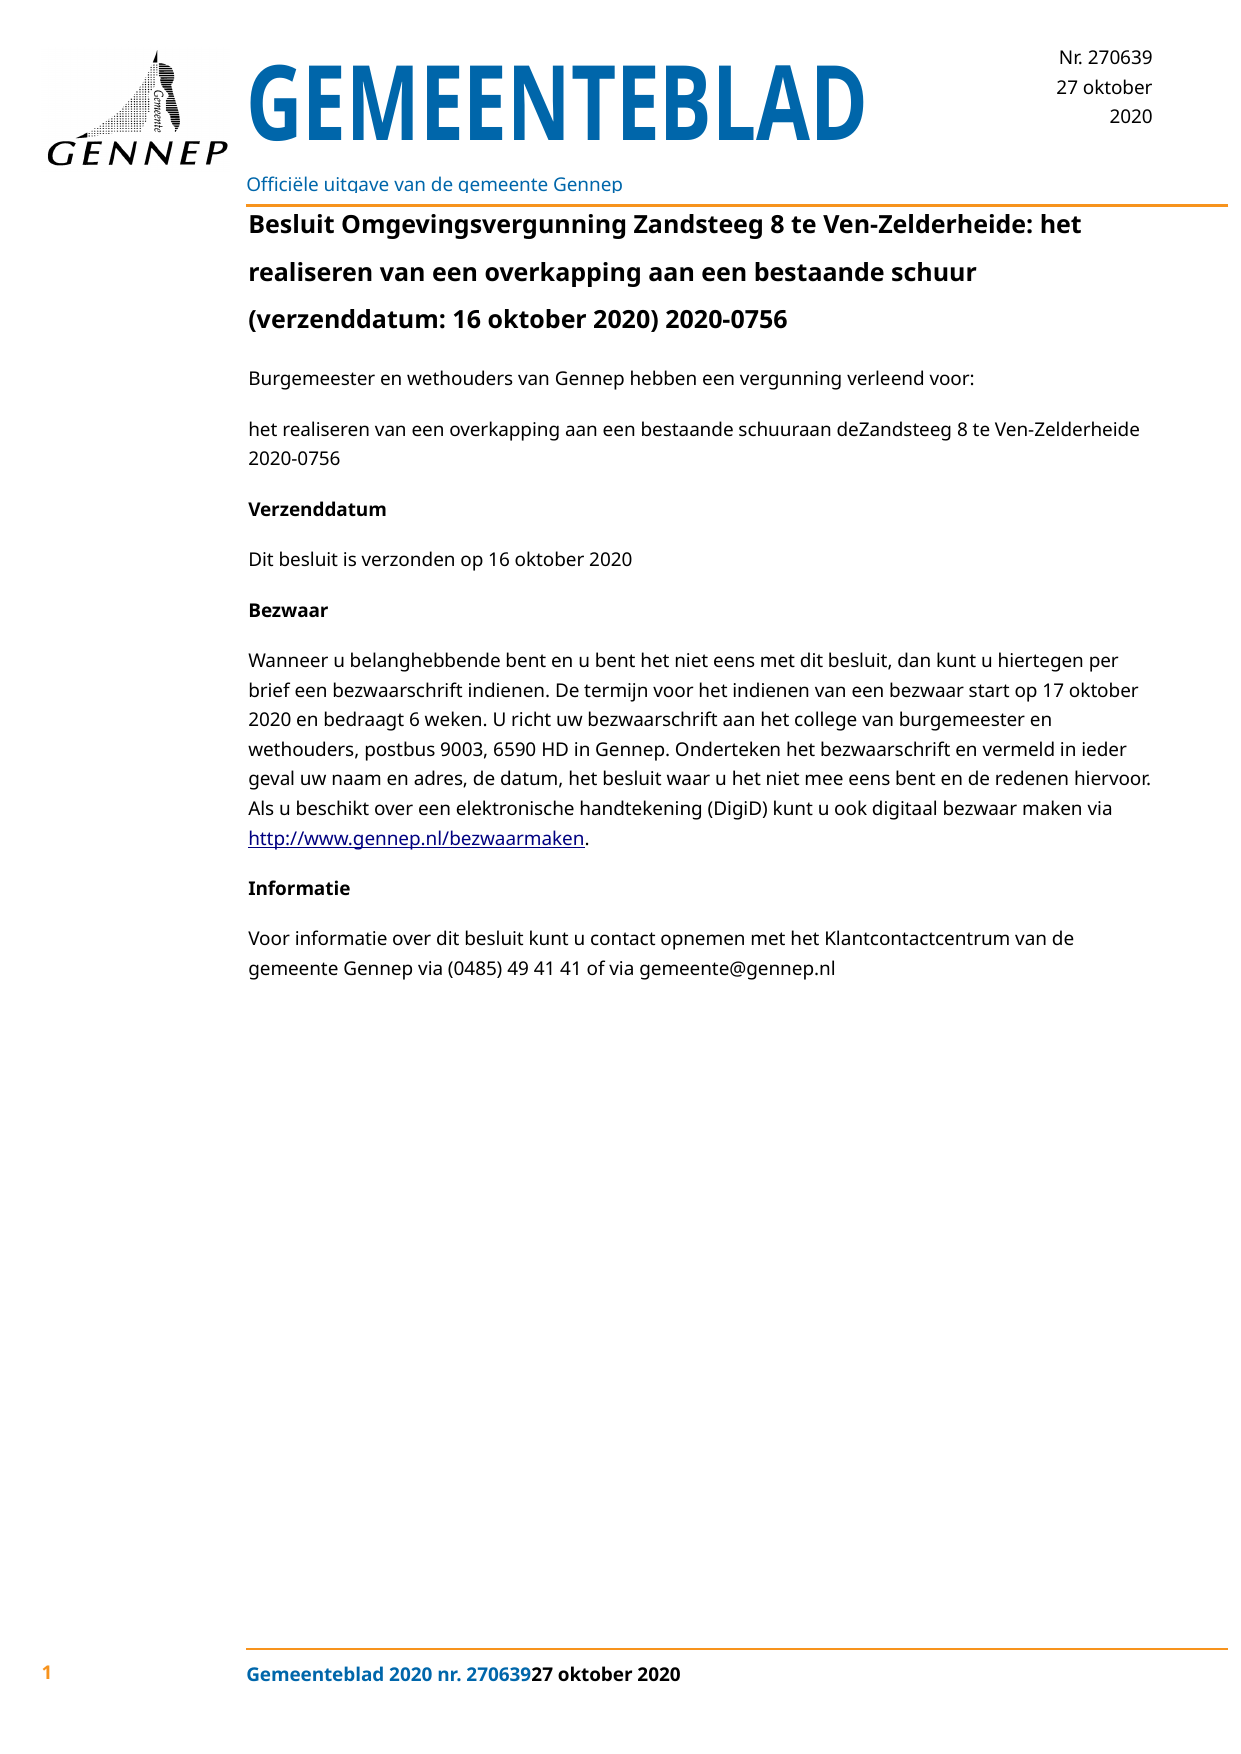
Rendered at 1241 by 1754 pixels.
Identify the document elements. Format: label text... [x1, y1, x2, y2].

text Dit besluit is verzonden op 16 oktober 2020 [248, 546, 1152, 572]
text Bezwaar [248, 597, 1152, 622]
text Wanneer u belanghebbende bent en u bent het niet eens met dit besluit, dan kunt u hiertegen per brief een bezwaarschrift indienen. De termijn voor het indienen van een bezwaar start op 17 oktober 2020 en bedraagt 6 weken. U richt uw bezwaarschrift aan het college van burgemeester en wethouders, postbus 9003, 6590 HD in Gennep. Onderteken het bezwaarschrift en vermeld in ieder geval uw naam en adres, de datum, het besluit waar u het niet mee eens bent en de redenen hiervoor. Als u beschikt over een elektronische handtekening (DigiD) kunt u ook digitaal bezwaar maken via http://www.gennep.nl/bezwaarmaken. [248, 647, 1152, 850]
picture [41, 47, 231, 172]
text Voor informatie over dit besluit kunt u contact opnemen met het Klantcontactcentrum van de gemeente Gennep via (0485) 49 41 41 of via gemeente@gennep.nl [248, 926, 1152, 981]
text Verzenddatum [248, 496, 1152, 522]
text Burgemeester en wethouders van Gennep hebben een vergunning verleend voor: [248, 366, 1152, 391]
text Informatie [248, 875, 1152, 901]
text Besluit Omgevingsvergunning Zandsteeg 8 te Ven-Zelderheide: het realiseren van een overkapping aan een bestaande schuur (verzenddatum: 16 oktober 2020) 2020-0756 [248, 207, 1152, 336]
text het realiseren van een overkapping aan een bestaande schuuraan deZandsteeg 8 te Ven-Zelderheide 2020-0756 [248, 416, 1152, 471]
